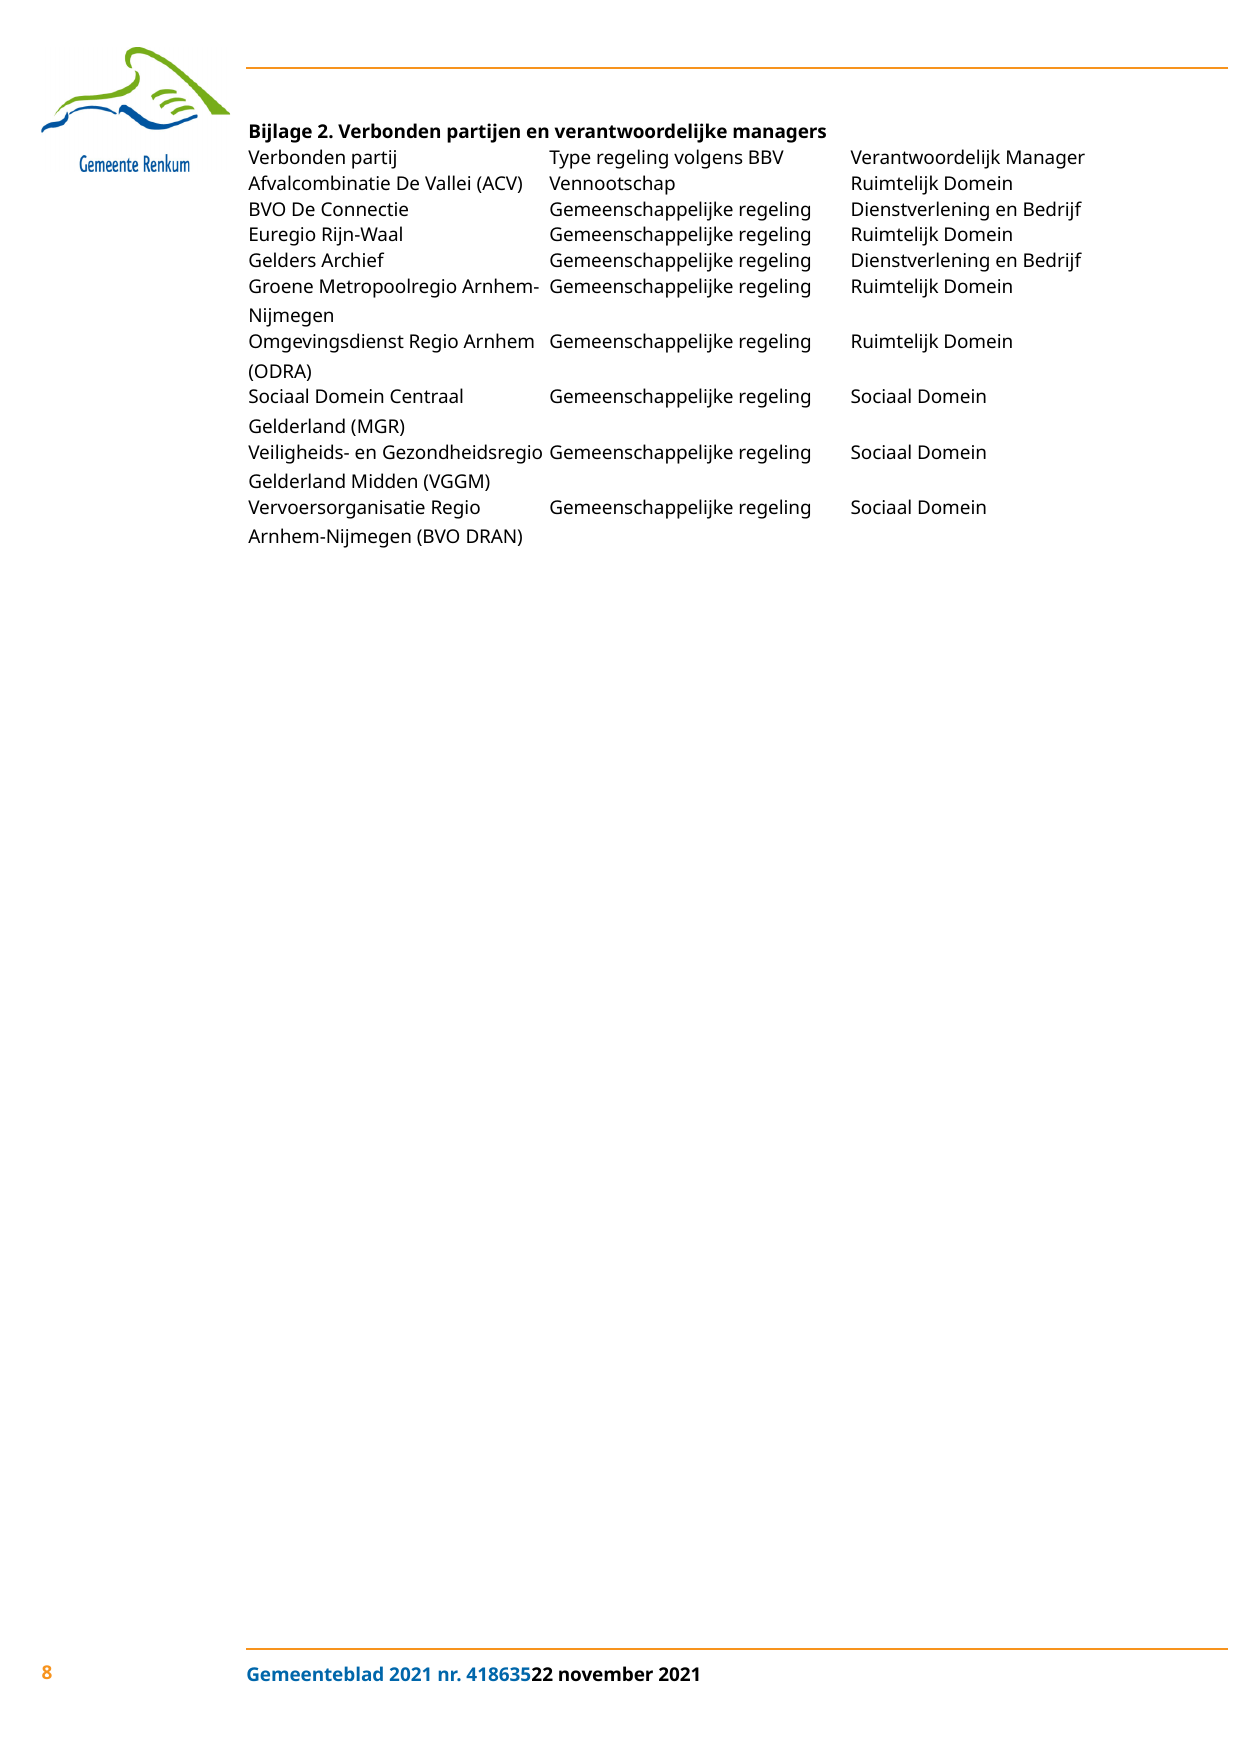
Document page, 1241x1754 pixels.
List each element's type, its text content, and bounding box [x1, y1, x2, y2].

table_cell Sociaal Domein [850, 439, 1152, 494]
table_cell Sociaal Domein [850, 494, 1152, 549]
table_cell Vennootschap [549, 170, 850, 196]
table_cell Ruimtelijk Domein [850, 273, 1152, 328]
table_cell Gemeenschappelijke regeling [549, 221, 850, 247]
table_cell Sociaal Domein [850, 384, 1152, 439]
table_cell Gelders Archief [248, 247, 549, 273]
table_cell Afvalcombinatie De Vallei (ACV) [248, 170, 549, 196]
table_cell Omgevingsdienst Regio Arnhem (ODRA) [248, 328, 549, 383]
table_cell Ruimtelijk Domein [850, 328, 1152, 383]
table_header Type regeling volgens BBV [549, 144, 850, 170]
table_cell Euregio Rijn-Waal [248, 221, 549, 247]
table_header Verantwoordelijk Manager [850, 144, 1152, 170]
table_cell Ruimtelijk Domein [850, 170, 1152, 196]
table_cell Veiligheids- en Gezondheidsregio Gelderland Midden (VGGM) [248, 439, 549, 494]
table_cell Gemeenschappelijke regeling [549, 494, 850, 549]
text Bijlage 2. Verbonden partijen en verantwoordelijke managers [248, 116, 1152, 144]
table_header Verbonden partij [248, 144, 549, 170]
table_cell Gemeenschappelijke regeling [549, 247, 850, 273]
table_cell Gemeenschappelijke regeling [549, 439, 850, 494]
table_cell Gemeenschappelijke regeling [549, 328, 850, 383]
table_cell Dienstverlening en Bedrijf [850, 196, 1152, 221]
table_cell Gemeenschappelijke regeling [549, 384, 850, 439]
table_cell Gemeenschappelijke regeling [549, 196, 850, 221]
table_cell Gemeenschappelijke regeling [549, 273, 850, 328]
table_cell Dienstverlening en Bedrijf [850, 247, 1152, 273]
table_cell Vervoersorganisatie Regio Arnhem-Nijmegen (BVO DRAN) [248, 494, 549, 549]
picture [41, 47, 231, 172]
table_cell Sociaal Domein Centraal Gelderland (MGR) [248, 384, 549, 439]
table_cell Ruimtelijk Domein [850, 221, 1152, 247]
table_cell Groene Metropoolregio Arnhem-Nijmegen [248, 273, 549, 328]
table_cell BVO De Connectie [248, 196, 549, 221]
